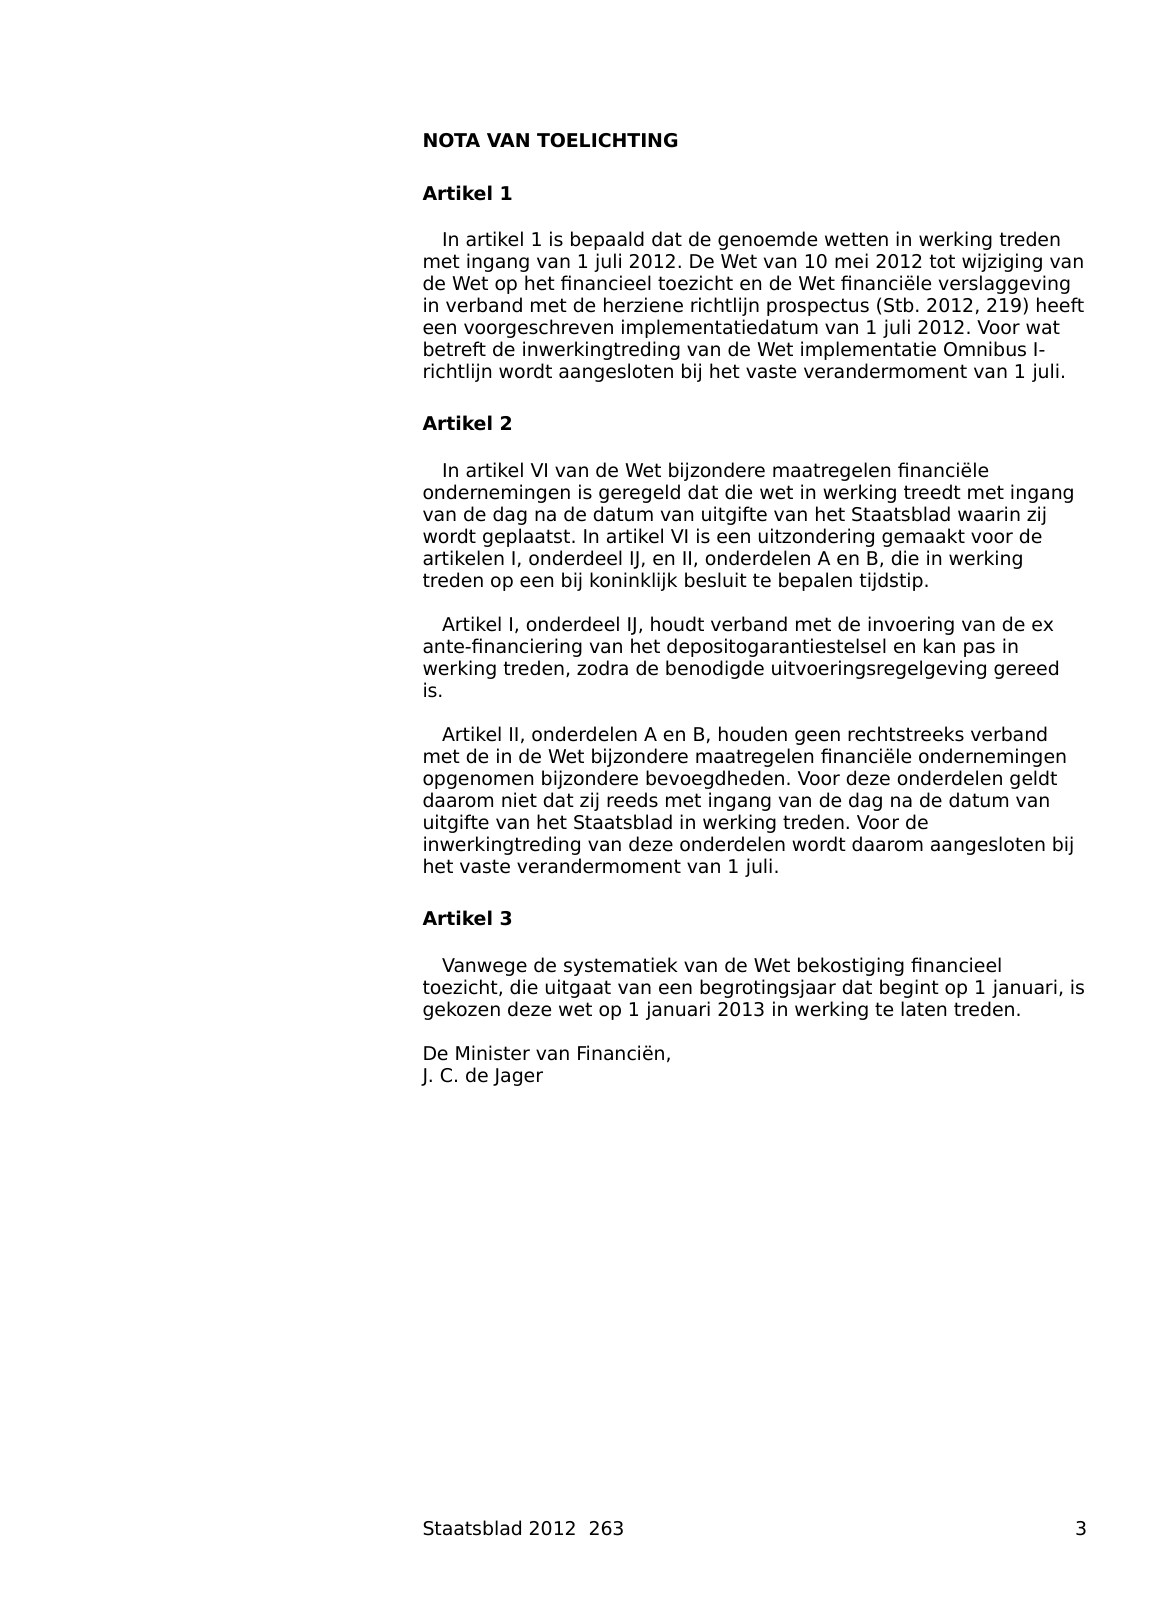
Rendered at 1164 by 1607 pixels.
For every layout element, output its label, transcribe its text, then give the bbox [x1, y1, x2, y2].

subtitle Artikel 1 [422, 182, 1087, 204]
subtitle Artikel 2 [422, 413, 1087, 435]
text De Minister van Financiën, J. C. de Jager [422, 1043, 1087, 1087]
text Artikel I, onderdeel IJ, houdt verband met de invoering van de ex ante-financiering van het depositogarantiestelsel en kan pas in werking treden, zodra de benodigde uitvoeringsregelgeving gereed is. [422, 614, 1087, 702]
subtitle Artikel 3 [422, 908, 1087, 930]
text In artikel VI van de Wet bijzondere maatregelen financiële ondernemingen is geregeld dat die wet in werking treedt met ingang van de dag na de datum van uitgifte van het Staatsblad waarin zij wordt geplaatst. In artikel VI is een uitzondering gemaakt voor de artikelen I, onderdeel IJ, en II, onderdelen A en B, die in werking treden op een bij koninklijk besluit te bepalen tijdstip. [422, 460, 1087, 592]
text Vanwege de systematiek van de Wet bekostiging financieel toezicht, die uitgaat van een begrotingsjaar dat begint op 1 januari, is gekozen deze wet op 1 januari 2013 in werking te laten treden. [422, 955, 1087, 1021]
text Artikel II, onderdelen A en B, houden geen rechtstreeks verband met de in de Wet bijzondere maatregelen financiële ondernemingen opgenomen bijzondere bevoegdheden. Voor deze onderdelen geldt daarom niet dat zij reeds met ingang van de dag na de datum van uitgifte van het Staatsblad in werking treden. Voor de inwerkingtreding van deze onderdelen wordt daarom aangesloten bij het vaste verandermoment van 1 juli. [422, 724, 1087, 878]
text In artikel 1 is bepaald dat de genoemde wetten in werking treden met ingang van 1 juli 2012. De Wet van 10 mei 2012 tot wijziging van de Wet op het financieel toezicht en de Wet financiële verslaggeving in verband met de herziene richtlijn prospectus (Stb. 2012, 219) heeft een voorgeschreven implementatiedatum van 1 juli 2012. Voor wat betreft de inwerkingtreding van de Wet implementatie Omnibus I-richtlijn wordt aangesloten bij het vaste verandermoment van 1 juli. [422, 229, 1087, 383]
subtitle NOTA VAN TOELICHTING [422, 130, 1087, 152]
